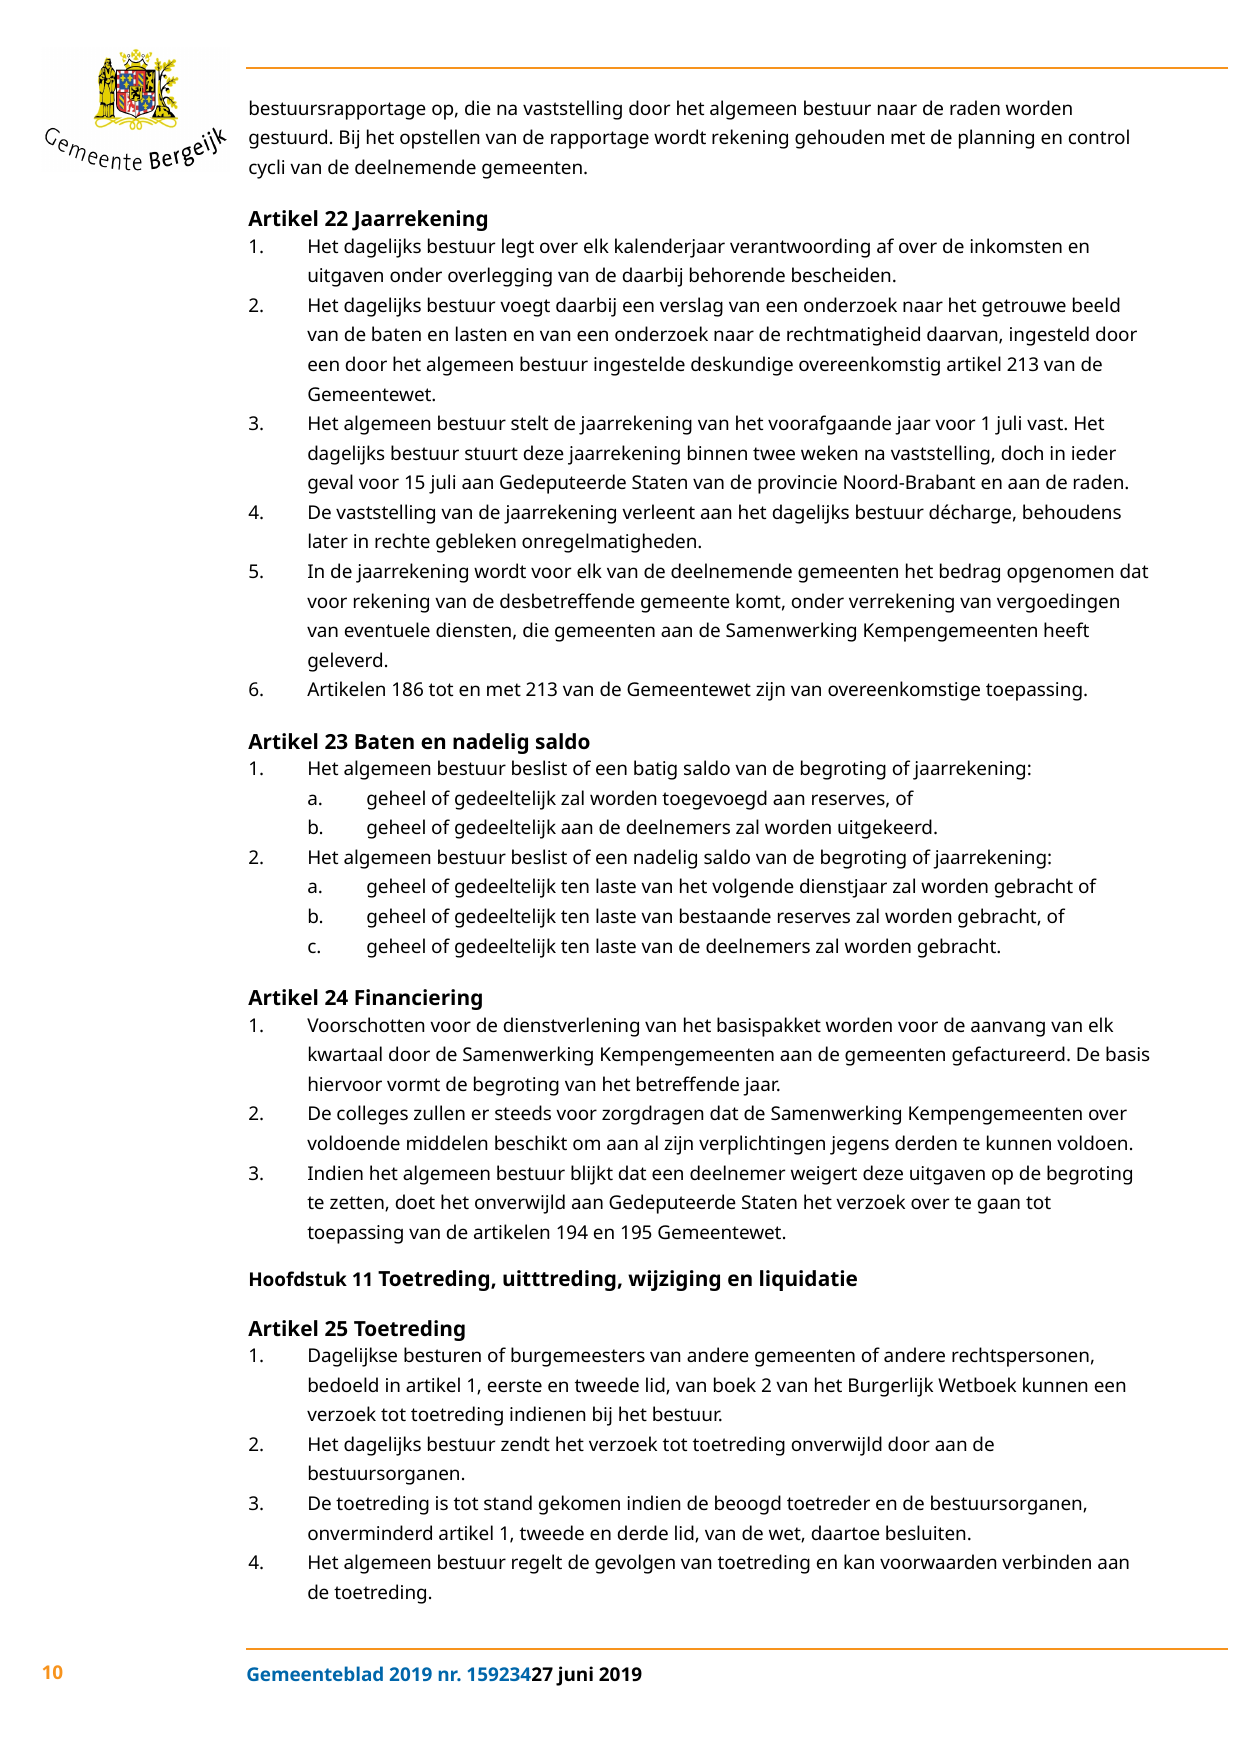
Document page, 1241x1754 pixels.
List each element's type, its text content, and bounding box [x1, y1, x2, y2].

list Het algemeen bestuur regelt de gevolgen van toetreding en kan voorwaarden verbinden aan de toetreding. [248, 1549, 1152, 1604]
list Het dagelijks bestuur voegt daarbij een verslag van een onderzoek naar het getrouwe beeld van de baten en lasten en van een onderzoek naar de rechtmatigheid daarvan, ingesteld door een door het algemeen bestuur ingestelde deskundige overeenkomstig artikel 213 van de Gemeentewet. [248, 292, 1152, 406]
text Hoofdstuk 11 Toetreding, uitttreding, wijziging en liquidatie [248, 1264, 1152, 1293]
list Dagelijkse besturen of burgemeesters van andere gemeenten of andere rechtspersonen, bedoeld in artikel 1, eerste en tweede lid, van boek 2 van het Burgerlijk Wetboek kunnen een verzoek tot toetreding indienen bij het bestuur. [248, 1342, 1152, 1427]
list geheel of gedeeltelijk ten laste van de deelnemers zal worden gebracht. [307, 933, 1152, 959]
list Artikelen 186 tot en met 213 van de Gemeentewet zijn van overeenkomstige toepassing. [248, 677, 1152, 702]
list Indien het algemeen bestuur blijkt dat een deelnemer weigert deze uitgaven op de begroting te zetten, doet het onverwijld aan Gedeputeerde Staten het verzoek over te gaan tot toepassing van de artikelen 194 en 195 Gemeentewet. [248, 1160, 1152, 1244]
list Het algemeen bestuur beslist of een nadelig saldo van de begroting of jaarrekening: [248, 844, 1152, 870]
list geheel of gedeeltelijk ten laste van bestaande reserves zal worden gebracht, of [307, 903, 1152, 929]
list geheel of gedeeltelijk zal worden toegevoegd aan reserves, of [307, 785, 1152, 811]
list De toetreding is tot stand gekomen indien de beoogd toetreder en de bestuursorganen, onverminderd artikel 1, tweede en derde lid, van de wet, daartoe besluiten. [248, 1490, 1152, 1545]
list De vaststelling van de jaarrekening verleent aan het dagelijks bestuur décharge, behoudens later in rechte gebleken onregelmatigheden. [248, 499, 1152, 554]
list geheel of gedeeltelijk aan de deelnemers zal worden uitgekeerd. [307, 814, 1152, 840]
list In de jaarrekening wordt voor elk van de deelnemende gemeenten het bedrag opgenomen dat voor rekening van de desbetreffende gemeente komt, onder verrekening van vergoedingen van eventuele diensten, die gemeenten aan de Samenwerking Kempengemeenten heeft geleverd. [248, 558, 1152, 673]
text Artikel 24 Financiering [248, 983, 1152, 1012]
list Het dagelijks bestuur zendt het verzoek tot toetreding onverwijld door aan de bestuursorganen. [248, 1431, 1152, 1486]
text bestuursrapportage op, die na vaststelling door het algemeen bestuur naar de raden worden gestuurd. Bij het opstellen van de rapportage wordt rekening gehouden met de planning en control cycli van de deelnemende gemeenten. [248, 95, 1152, 180]
list geheel of gedeeltelijk ten laste van het volgende dienstjaar zal worden gebracht of [307, 874, 1152, 899]
list Voorschotten voor de dienstverlening van het basispakket worden voor de aanvang van elk kwartaal door de Samenwerking Kempengemeenten aan de gemeenten gefactureerd. De basis hiervoor vormt de begroting van het betreffende jaar. [248, 1012, 1152, 1097]
picture [41, 47, 231, 172]
list De colleges zullen er steeds voor zorgdragen dat de Samenwerking Kempengemeenten over voldoende middelen beschikt om aan al zijn verplichtingen jegens derden te kunnen voldoen. [248, 1101, 1152, 1156]
text Artikel 25 Toetreding [248, 1314, 1152, 1342]
list Het algemeen bestuur beslist of een batig saldo van de begroting of jaarrekening: [248, 755, 1152, 781]
text Artikel 22 Jaarrekening [248, 204, 1152, 233]
list Het dagelijks bestuur legt over elk kalenderjaar verantwoording af over de inkomsten en uitgaven onder overlegging van de daarbij behorende bescheiden. [248, 233, 1152, 288]
text Artikel 23 Baten en nadelig saldo [248, 727, 1152, 755]
list Het algemeen bestuur stelt de jaarrekening van het voorafgaande jaar voor 1 juli vast. Het dagelijks bestuur stuurt deze jaarrekening binnen twee weken na vaststelling, doch in ieder geval voor 15 juli aan Gedeputeerde Staten van de provincie Noord-Brabant en aan de raden. [248, 410, 1152, 495]
